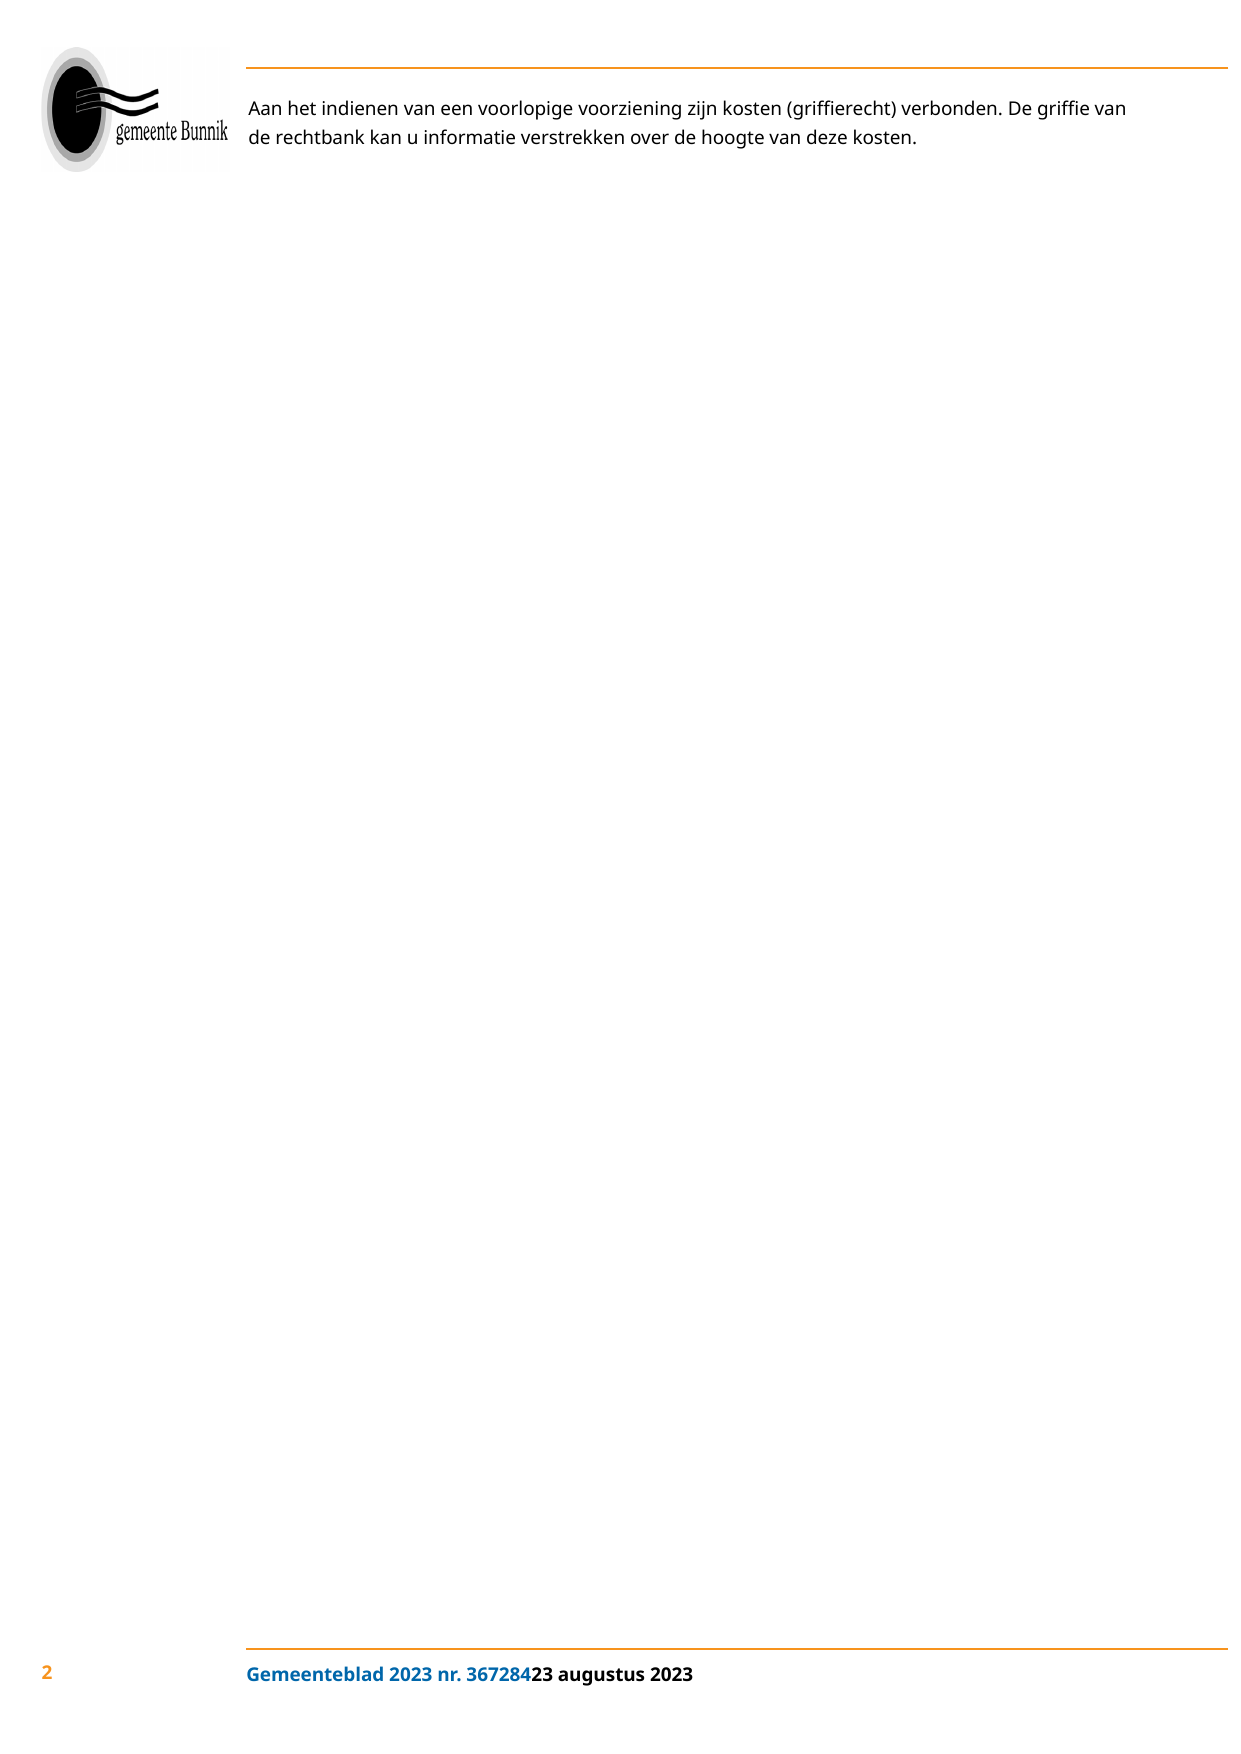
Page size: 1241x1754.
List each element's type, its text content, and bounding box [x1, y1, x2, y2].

picture [41, 47, 231, 172]
text Aan het indienen van een voorlopige voorziening zijn kosten (griffierecht) verbonden. De griffie van de rechtbank kan u informatie verstrekken over de hoogte van deze kosten. [248, 95, 1152, 150]
